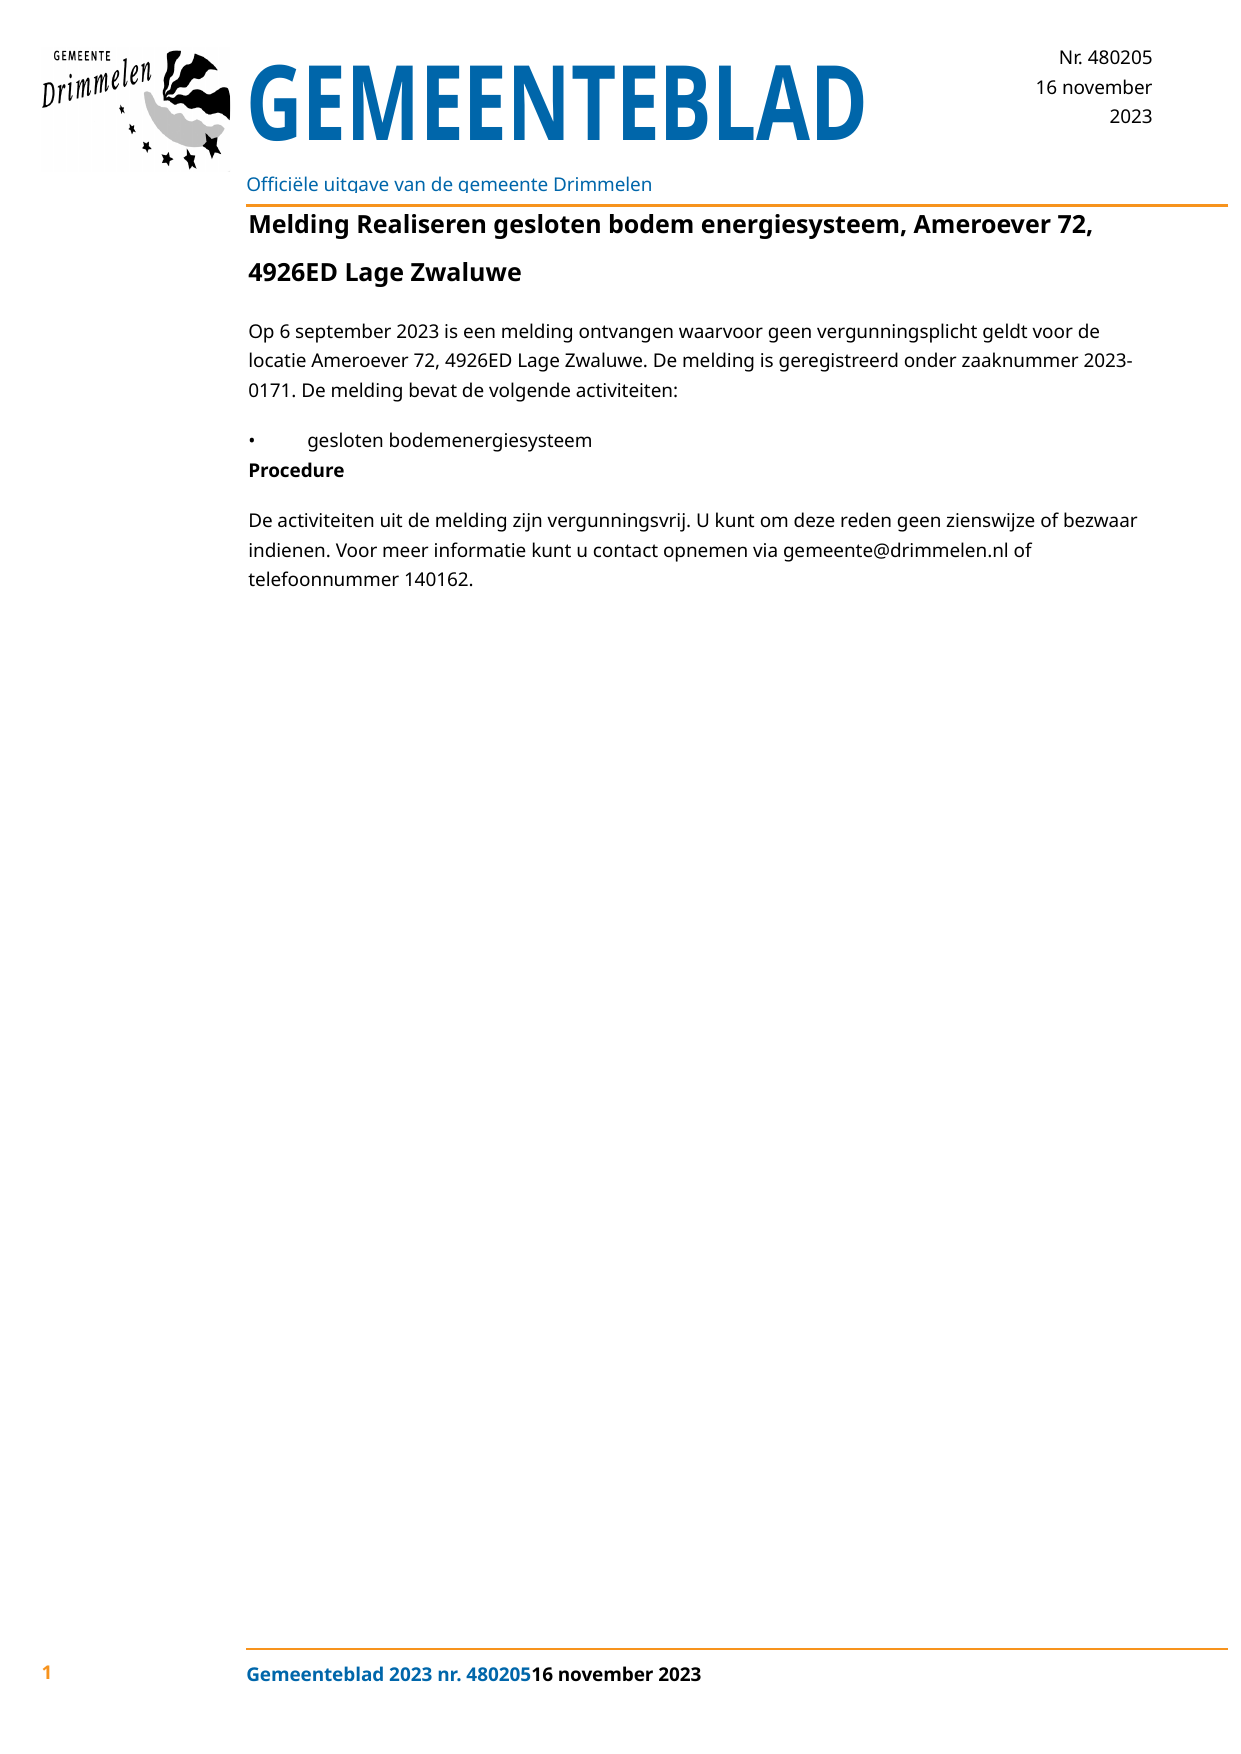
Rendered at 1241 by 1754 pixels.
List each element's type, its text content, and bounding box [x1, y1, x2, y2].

picture [41, 47, 231, 172]
text Procedure [248, 457, 1152, 483]
text Melding Realiseren gesloten bodem energiesysteem, Ameroever 72, 4926ED Lage Zwaluwe [248, 207, 1152, 288]
list gesloten bodemenergiesysteem [248, 427, 1152, 453]
text De activiteiten uit de melding zijn vergunningsvrij. U kunt om deze reden geen zienswijze of bezwaar indienen. Voor meer informatie kunt u contact opnemen via gemeente@drimmelen.nl of telefoonnummer 140162. [248, 507, 1152, 592]
text Op 6 september 2023 is een melding ontvangen waarvoor geen vergunningsplicht geldt voor de locatie Ameroever 72, 4926ED Lage Zwaluwe. De melding is geregistreerd onder zaaknummer 2023-0171. De melding bevat de volgende activiteiten: [248, 318, 1152, 403]
